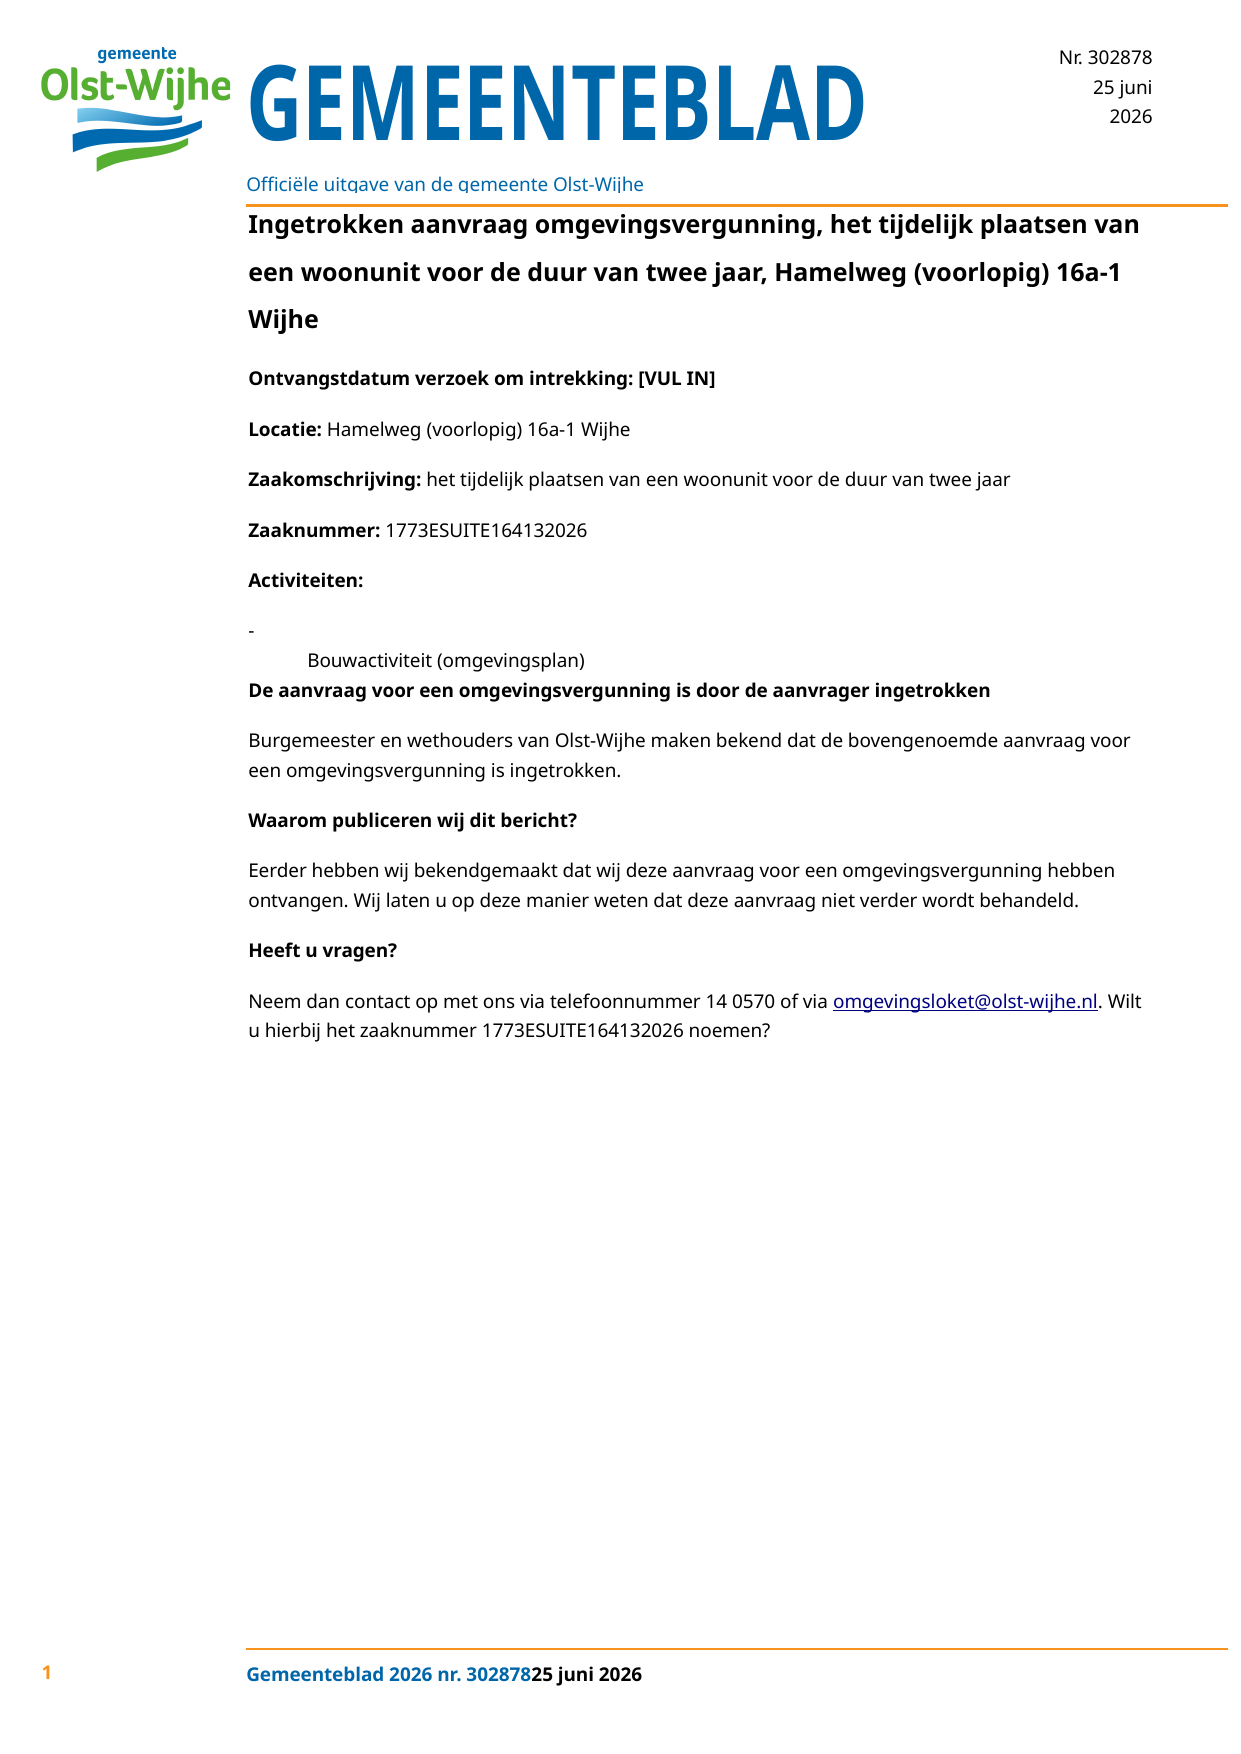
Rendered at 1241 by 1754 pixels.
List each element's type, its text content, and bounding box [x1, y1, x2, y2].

text Burgemeester en wethouders van Olst-Wijhe maken bekend dat de bovengenoemde aanvraag voor een omgevingsvergunning is ingetrokken. [248, 727, 1152, 782]
list Bouwactiviteit (omgevingsplan) [248, 647, 1152, 673]
text Locatie: Hamelweg (voorlopig) 16a-1 Wijhe [248, 416, 1152, 442]
text Eerder hebben wij bekendgemaakt dat wij deze aanvraag voor een omgevingsvergunning hebben ontvangen. Wij laten u op deze manier weten dat deze aanvraag niet verder wordt behandeld. [248, 858, 1152, 913]
text Zaaknummer: 1773ESUITE164132026 [248, 517, 1152, 542]
text De aanvraag voor een omgevingsvergunning is door de aanvrager ingetrokken [248, 677, 1152, 702]
text Zaakomschrijving: het tijdelijk plaatsen van een woonunit voor de duur van twee jaar [248, 466, 1152, 492]
text Ontvangstdatum verzoek om intrekking: [VUL IN] [248, 366, 1152, 391]
picture [41, 47, 231, 172]
text Activiteiten: [248, 567, 1152, 593]
text Ingetrokken aanvraag omgevingsvergunning, het tijdelijk plaatsen van een woonunit voor de duur van twee jaar, Hamelweg (voorlopig) 16a-1 Wijhe [248, 207, 1152, 336]
text Heeft u vragen? [248, 938, 1152, 963]
text Waarom publiceren wij dit bericht? [248, 807, 1152, 833]
text Neem dan contact op met ons via telefoonnummer 14 0570 of via omgevingsloket@olst-wijhe.nl. Wilt u hierbij het zaaknummer 1773ESUITE164132026 noemen? [248, 988, 1152, 1043]
